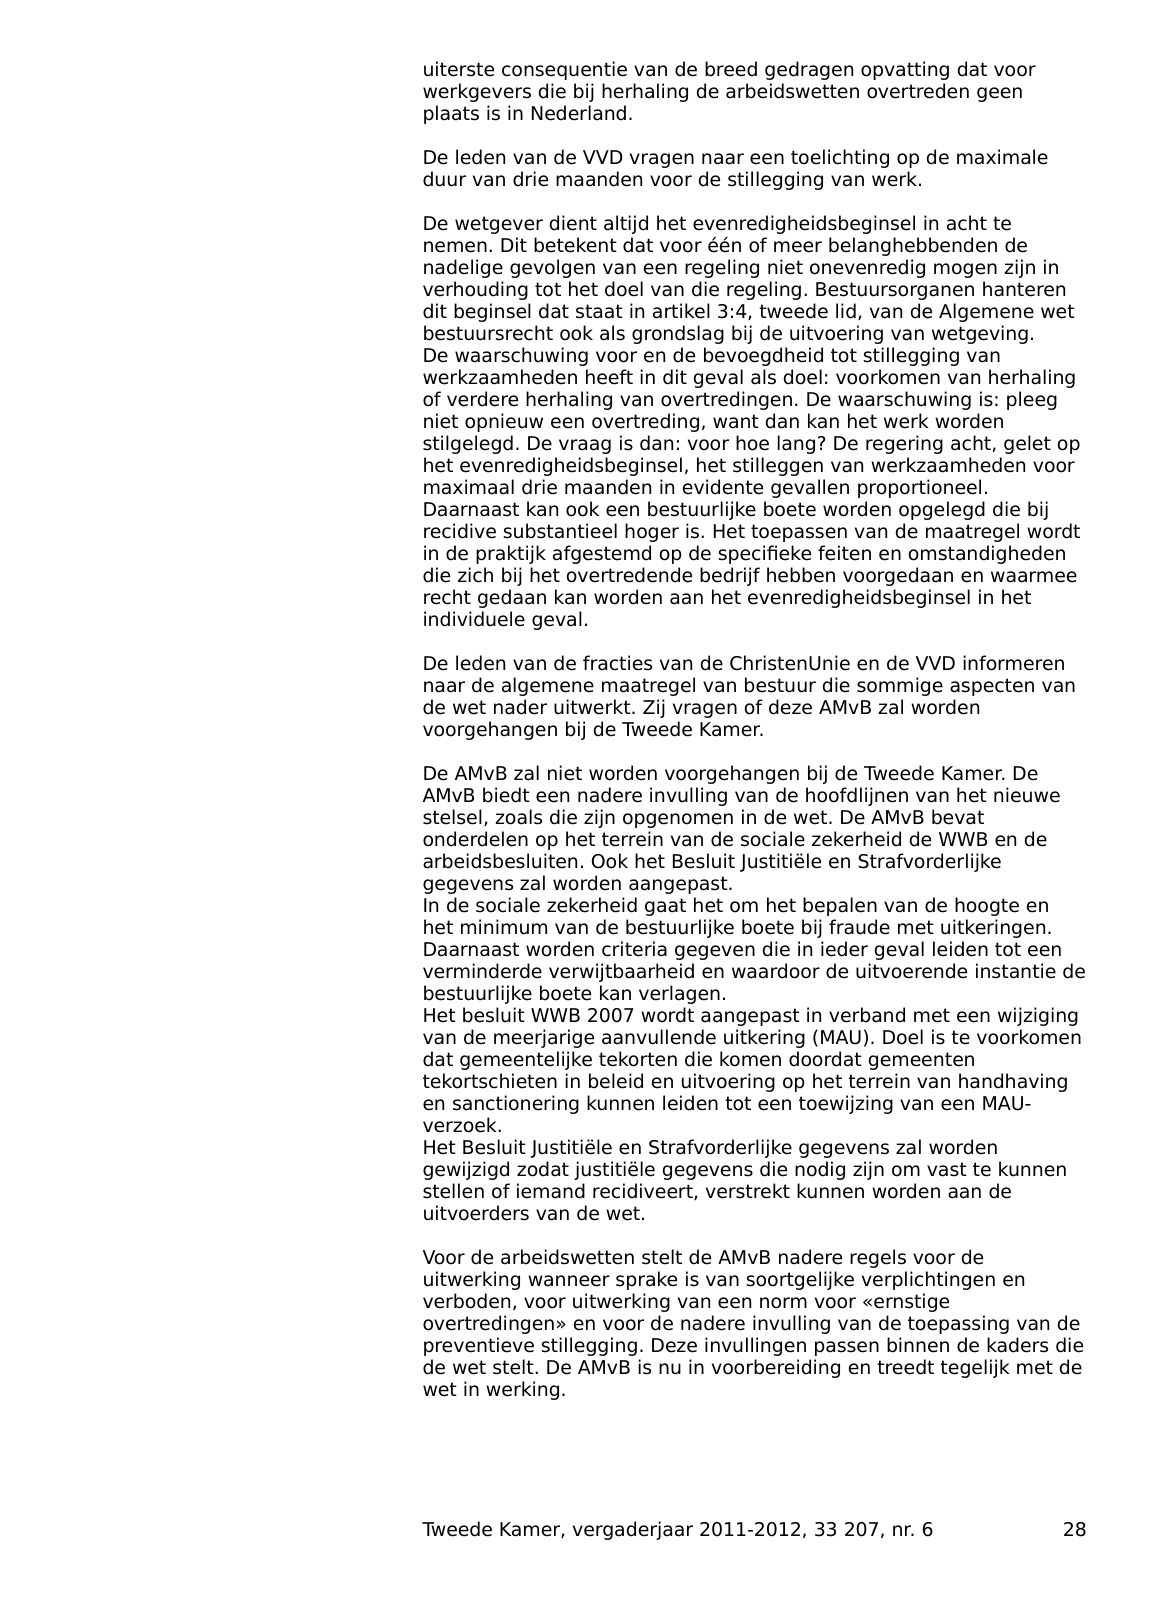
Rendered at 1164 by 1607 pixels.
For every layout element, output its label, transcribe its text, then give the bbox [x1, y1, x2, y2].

text uiterste consequentie van de breed gedragen opvatting dat voor werkgevers die bij herhaling de arbeidswetten overtreden geen plaats is in Nederland. [422, 59, 1087, 125]
text De AMvB zal niet worden voorgehangen bij de Tweede Kamer. De AMvB biedt een nadere invulling van de hoofdlijnen van het nieuwe stelsel, zoals die zijn opgenomen in de wet. De AMvB bevat onderdelen op het terrein van de sociale zekerheid de WWB en de arbeidsbesluiten. Ook het Besluit Justitiële en Strafvorderlijke gegevens zal worden aangepast. [422, 763, 1087, 895]
text De leden van de VVD vragen naar een toelichting op de maximale duur van drie maanden voor de stillegging van werk. [422, 147, 1087, 191]
text Het besluit WWB 2007 wordt aangepast in verband met een wijziging van de meerjarige aanvullende uitkering (MAU). Doel is te voorkomen dat gemeentelijke tekorten die komen doordat gemeenten tekortschieten in beleid en uitvoering op het terrein van handhaving en sanctionering kunnen leiden tot een toewijzing van een MAU-verzoek. [422, 1005, 1087, 1137]
text In de sociale zekerheid gaat het om het bepalen van de hoogte en het minimum van de bestuurlijke boete bij fraude met uitkeringen. Daarnaast worden criteria gegeven die in ieder geval leiden tot een verminderde verwijtbaarheid en waardoor de uitvoerende instantie de bestuurlijke boete kan verlagen. [422, 895, 1087, 1005]
text Voor de arbeidswetten stelt de AMvB nadere regels voor de uitwerking wanneer sprake is van soortgelijke verplichtingen en verboden, voor uitwerking van een norm voor «ernstige overtredingen» en voor de nadere invulling van de toepassing van de preventieve stillegging. Deze invullingen passen binnen de kaders die de wet stelt. De AMvB is nu in voorbereiding en treedt tegelijk met de wet in werking. [422, 1247, 1087, 1401]
text De wetgever dient altijd het evenredigheidsbeginsel in acht te nemen. Dit betekent dat voor één of meer belanghebbenden de nadelige gevolgen van een regeling niet onevenredig mogen zijn in verhouding tot het doel van die regeling. Bestuursorganen hanteren dit beginsel dat staat in artikel 3:4, tweede lid, van de Algemene wet bestuursrecht ook als grondslag bij de uitvoering van wetgeving. [422, 213, 1087, 345]
text Het Besluit Justitiële en Strafvorderlijke gegevens zal worden gewijzigd zodat justitiële gegevens die nodig zijn om vast te kunnen stellen of iemand recidiveert, verstrekt kunnen worden aan de uitvoerders van de wet. [422, 1137, 1087, 1225]
text De waarschuwing voor en de bevoegdheid tot stillegging van werkzaamheden heeft in dit geval als doel: voorkomen van herhaling of verdere herhaling van overtredingen. De waarschuwing is: pleeg niet opnieuw een overtreding, want dan kan het werk worden stilgelegd. De vraag is dan: voor hoe lang? De regering acht, gelet op het evenredigheidsbeginsel, het stilleggen van werkzaamheden voor maximaal drie maanden in evidente gevallen proportioneel. Daarnaast kan ook een bestuurlijke boete worden opgelegd die bij recidive substantieel hoger is. Het toepassen van de maatregel wordt in de praktijk afgestemd op de specifieke feiten en omstandigheden die zich bij het overtredende bedrijf hebben voorgedaan en waarmee recht gedaan kan worden aan het evenredigheidsbeginsel in het individuele geval. [422, 345, 1087, 631]
text De leden van de fracties van de ChristenUnie en de VVD informeren naar de algemene maatregel van bestuur die sommige aspecten van de wet nader uitwerkt. Zij vragen of deze AMvB zal worden voorgehangen bij de Tweede Kamer. [422, 653, 1087, 741]
